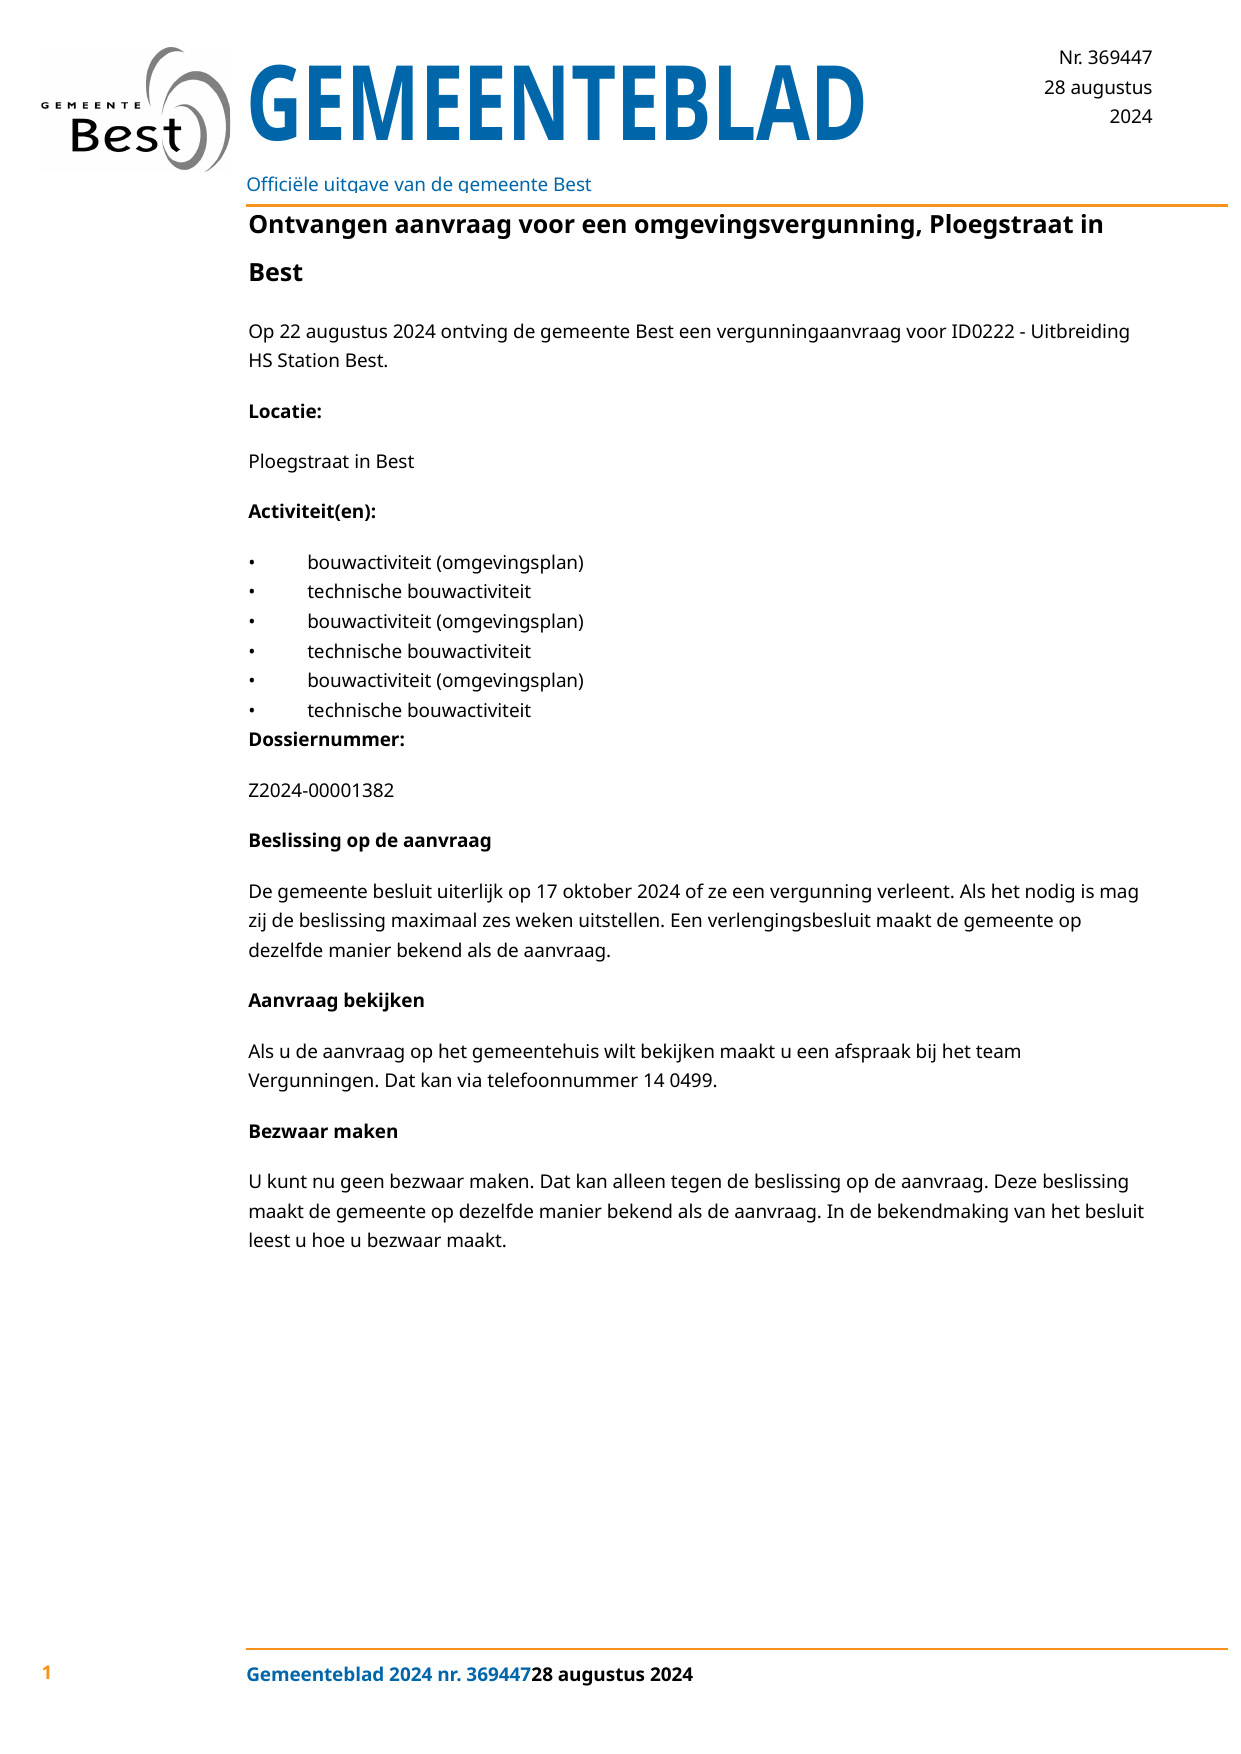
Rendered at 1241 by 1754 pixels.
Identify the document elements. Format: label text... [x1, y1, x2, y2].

text Dossiernummer: [248, 727, 1152, 752]
list bouwactiviteit (omgevingsplan) [248, 608, 1152, 634]
text Locatie: [248, 398, 1152, 424]
list bouwactiviteit (omgevingsplan) [248, 667, 1152, 693]
text Bezwaar maken [248, 1118, 1152, 1144]
text De gemeente besluit uiterlijk op 17 oktober 2024 of ze een vergunning verleent. Als het nodig is mag zij de beslissing maximaal zes weken uitstellen. Een verlengingsbesluit maakt de gemeente op dezelfde manier bekend als de aanvraag. [248, 878, 1152, 963]
text U kunt nu geen bezwaar maken. Dat kan alleen tegen de beslissing op de aanvraag. Deze beslissing maakt de gemeente op dezelfde manier bekend als de aanvraag. In de bekendmaking van het besluit leest u hoe u bezwaar maakt. [248, 1168, 1152, 1253]
text Als u de aanvraag op het gemeentehuis wilt bekijken maakt u een afspraak bij het team Vergunningen. Dat kan via telefoonnummer 14 0499. [248, 1038, 1152, 1093]
text Op 22 augustus 2024 ontving de gemeente Best een vergunningaanvraag voor ID0222 - Uitbreiding HS Station Best. [248, 318, 1152, 373]
text Z2024-00001382 [248, 777, 1152, 803]
text Aanvraag bekijken [248, 987, 1152, 1013]
list technische bouwactiviteit [248, 638, 1152, 664]
text Beslissing op de aanvraag [248, 827, 1152, 853]
text Ontvangen aanvraag voor een omgevingsvergunning, Ploegstraat in Best [248, 207, 1152, 288]
list technische bouwactiviteit [248, 579, 1152, 604]
picture [41, 47, 231, 172]
list bouwactiviteit (omgevingsplan) [248, 549, 1152, 575]
text Activiteit(en): [248, 499, 1152, 524]
list technische bouwactiviteit [248, 697, 1152, 723]
text Ploegstraat in Best [248, 448, 1152, 474]
